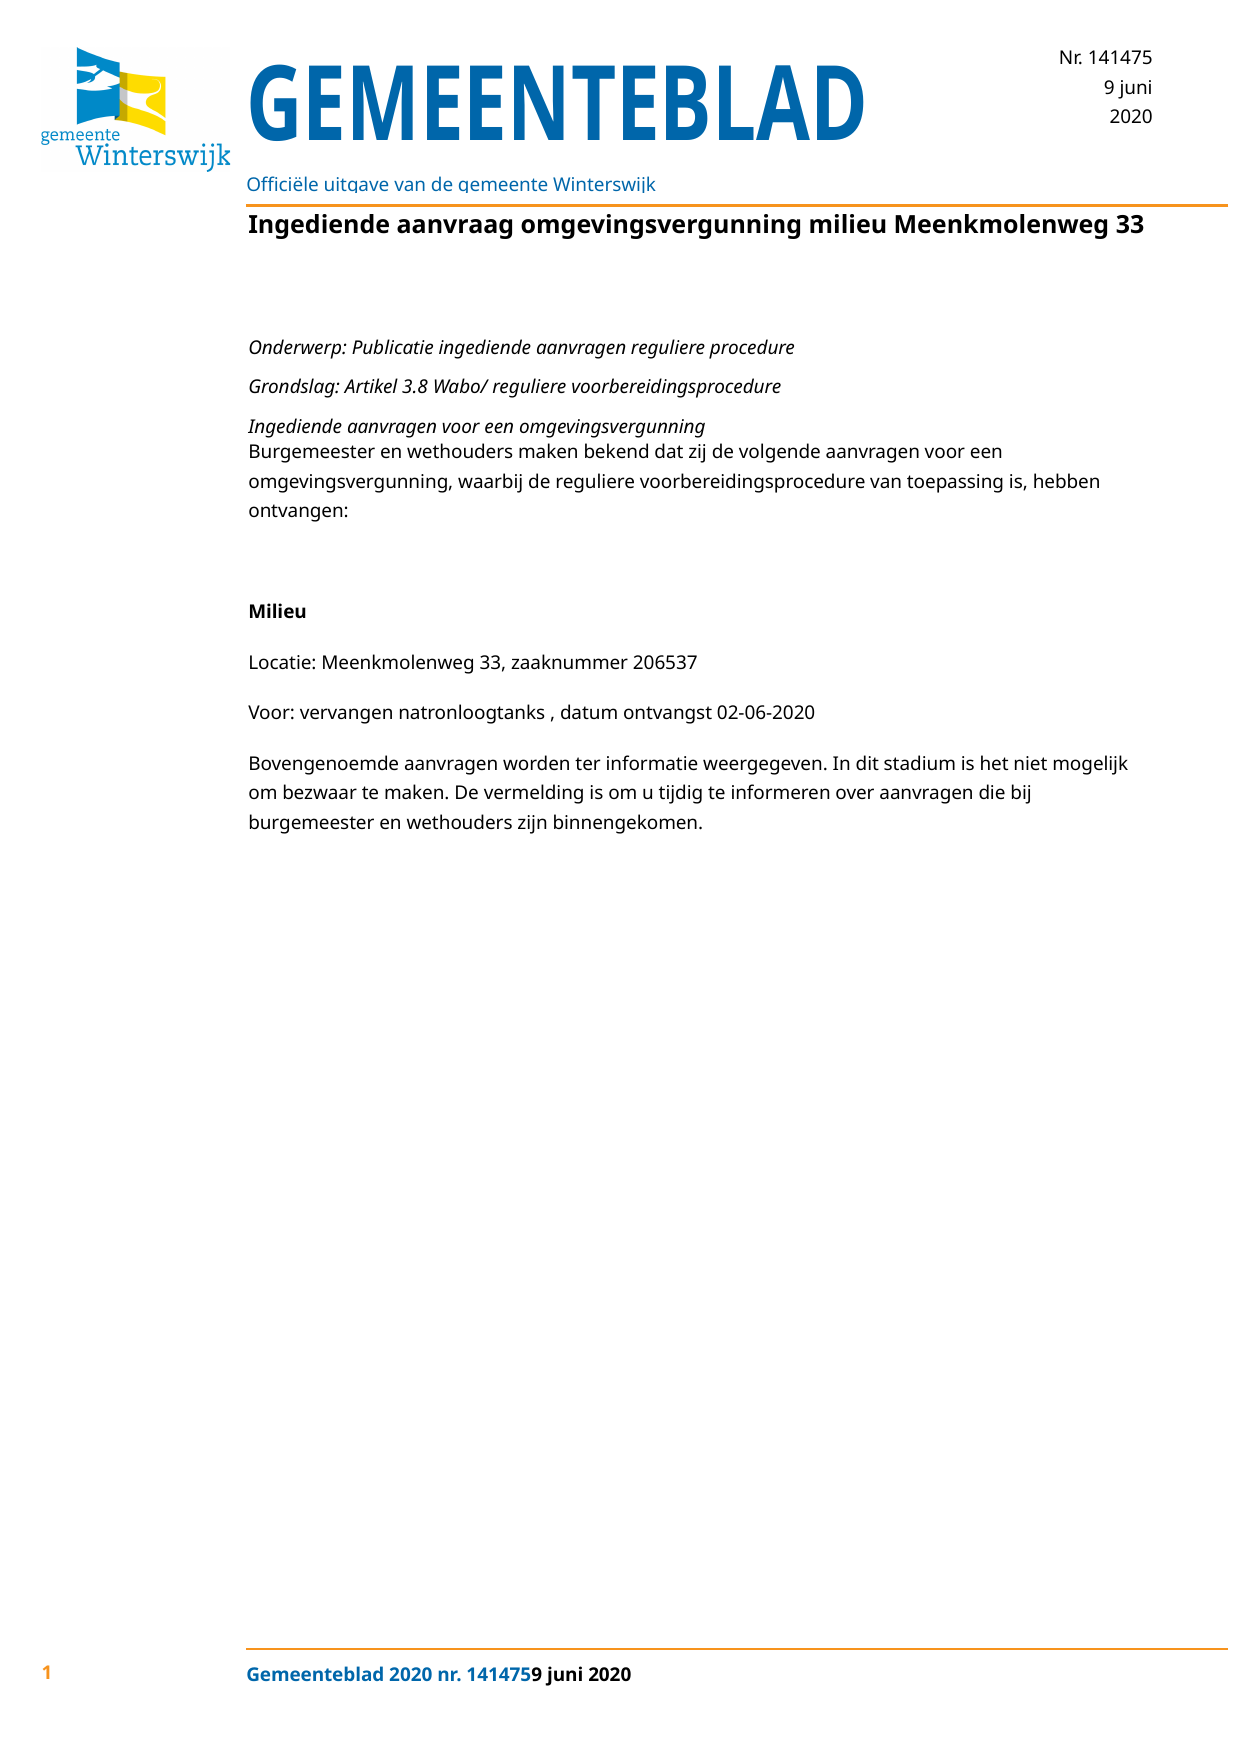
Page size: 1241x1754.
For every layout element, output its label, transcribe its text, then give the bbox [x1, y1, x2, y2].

text Locatie: Meenkmolenweg 33, zaaknummer 206537 [248, 649, 1152, 675]
text Voor: vervangen natronloogtanks , datum ontvangst 02-06-2020 [248, 699, 1152, 725]
text Ingediende aanvragen voor een omgevingsvergunning [248, 413, 1152, 438]
text Grondslag: Artikel 3.8 Wabo/ reguliere voorbereidingsprocedure [248, 373, 1152, 399]
text Ingediende aanvraag omgevingsvergunning milieu Meenkmolenweg 33 [248, 207, 1152, 241]
text Bovengenoemde aanvragen worden ter informatie weergegeven. In dit stadium is het niet mogelijk om bezwaar te maken. De vermelding is om u tijdig te informeren over aanvragen die bij burgemeester en wethouders zijn binnengekomen. [248, 750, 1152, 835]
picture [225, 153, 231, 162]
picture [41, 47, 231, 172]
text Burgemeester en wethouders maken bekend dat zij de volgende aanvragen voor een omgevingsvergunning, waarbij de reguliere voorbereidingsprocedure van toepassing is, hebben ontvangen: [248, 438, 1152, 523]
text Onderwerp: Publicatie ingediende aanvragen reguliere procedure [248, 334, 1152, 360]
text Milieu [248, 598, 1152, 624]
